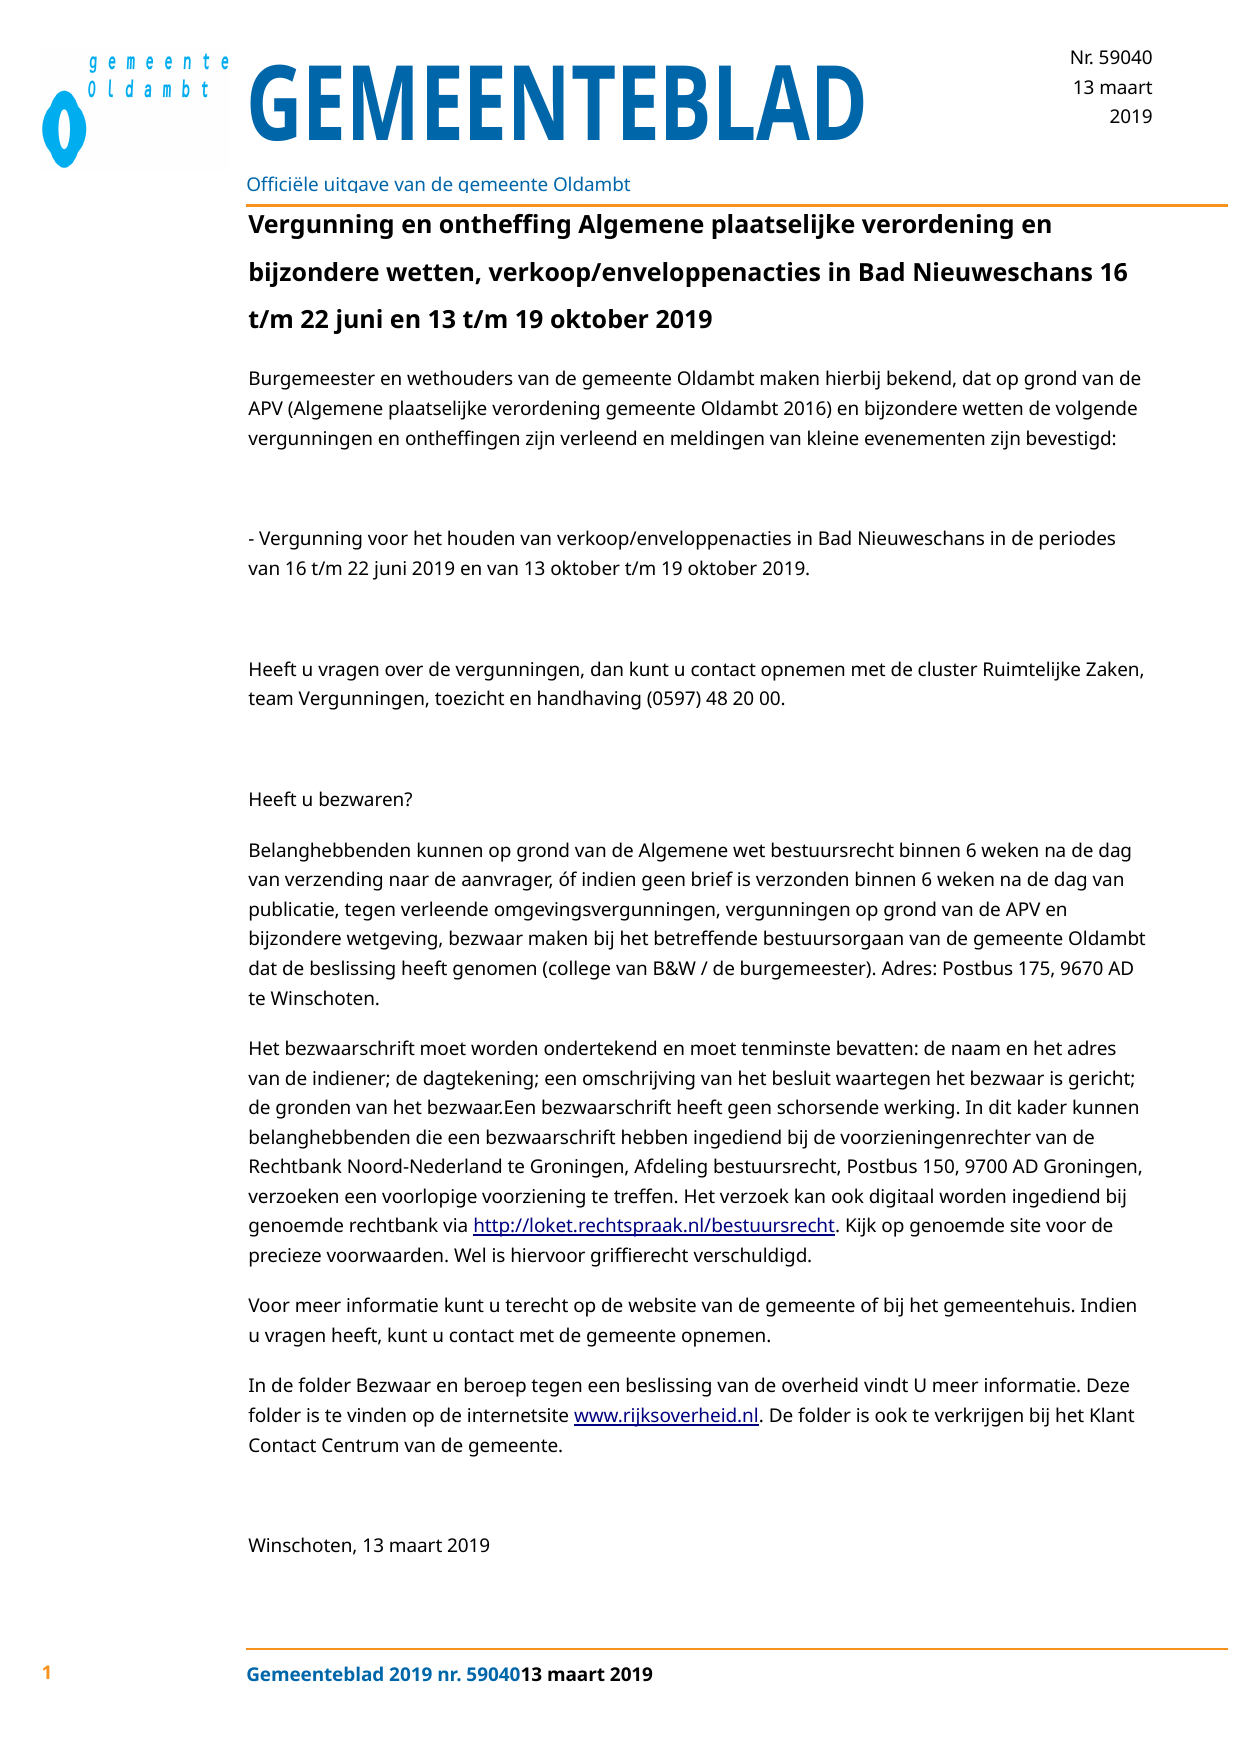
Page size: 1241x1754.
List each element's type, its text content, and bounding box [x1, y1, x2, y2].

text Burgemeester en wethouders van de gemeente Oldambt maken hierbij bekend, dat op grond van de APV (Algemene plaatselijke verordening gemeente Oldambt 2016) en bijzondere wetten de volgende vergunningen en ontheffingen zijn verleend en meldingen van kleine evenementen zijn bevestigd: [248, 366, 1152, 450]
text In de folder Bezwaar en beroep tegen een beslissing van de overheid vindt U meer informatie. Deze folder is te vinden op de internetsite www.rijksoverheid.nl. De folder is ook te verkrijgen bij het Klant Contact Centrum van de gemeente. [248, 1373, 1152, 1457]
text Winschoten, 13 maart 2019 [248, 1533, 1152, 1558]
text Heeft u vragen over de vergunningen, dan kunt u contact opnemen met de cluster Ruimtelijke Zaken, team Vergunningen, toezicht en handhaving (0597) 48 20 00. [248, 656, 1152, 711]
text Belanghebbenden kunnen op grond van de Algemene wet bestuursrecht binnen 6 weken na de dag van verzending naar de aanvrager, óf indien geen brief is verzonden binnen 6 weken na de dag van publicatie, tegen verleende omgevingsvergunningen, vergunningen op grond van de APV en bijzondere wetgeving, bezwaar maken bij het betreffende bestuursorgaan van de gemeente Oldambt dat de beslissing heeft genomen (college van B&W / de burgemeester). Adres: Postbus 175, 9670 AD te Winschoten. [248, 837, 1152, 1010]
text Heeft u bezwaren? [248, 786, 1152, 812]
text - Vergunning voor het houden van verkoop/enveloppenacties in Bad Nieuweschans in de periodes van 16 t/m 22 juni 2019 en van 13 oktober t/m 19 oktober 2019. [248, 526, 1152, 581]
picture [41, 47, 231, 172]
text Het bezwaarschrift moet worden ondertekend en moet tenminste bevatten: de naam en het adres van de indiener; de dagtekening; een omschrijving van het besluit waartegen het bezwaar is gericht; de gronden van het bezwaar.Een bezwaarschrift heeft geen schorsende werking. In dit kader kunnen belanghebbenden die een bezwaarschrift hebben ingediend bij de voorzieningenrechter van de Rechtbank Noord-Nederland te Groningen, Afdeling bestuursrecht, Postbus 150, 9700 AD Groningen, verzoeken een voorlopige voorziening te treffen. Het verzoek kan ook digitaal worden ingediend bij genoemde rechtbank via http://loket.rechtspraak.nl/bestuursrecht. Kijk op genoemde site voor de precieze voorwaarden. Wel is hiervoor griffierecht verschuldigd. [248, 1035, 1152, 1268]
text Voor meer informatie kunt u terecht op de website van de gemeente of bij het gemeentehuis. Indien u vragen heeft, kunt u contact met de gemeente opnemen. [248, 1293, 1152, 1348]
text Vergunning en ontheffing Algemene plaatselijke verordening en bijzondere wetten, verkoop/enveloppenacties in Bad Nieuweschans 16 t/m 22 juni en 13 t/m 19 oktober 2019 [248, 207, 1152, 336]
